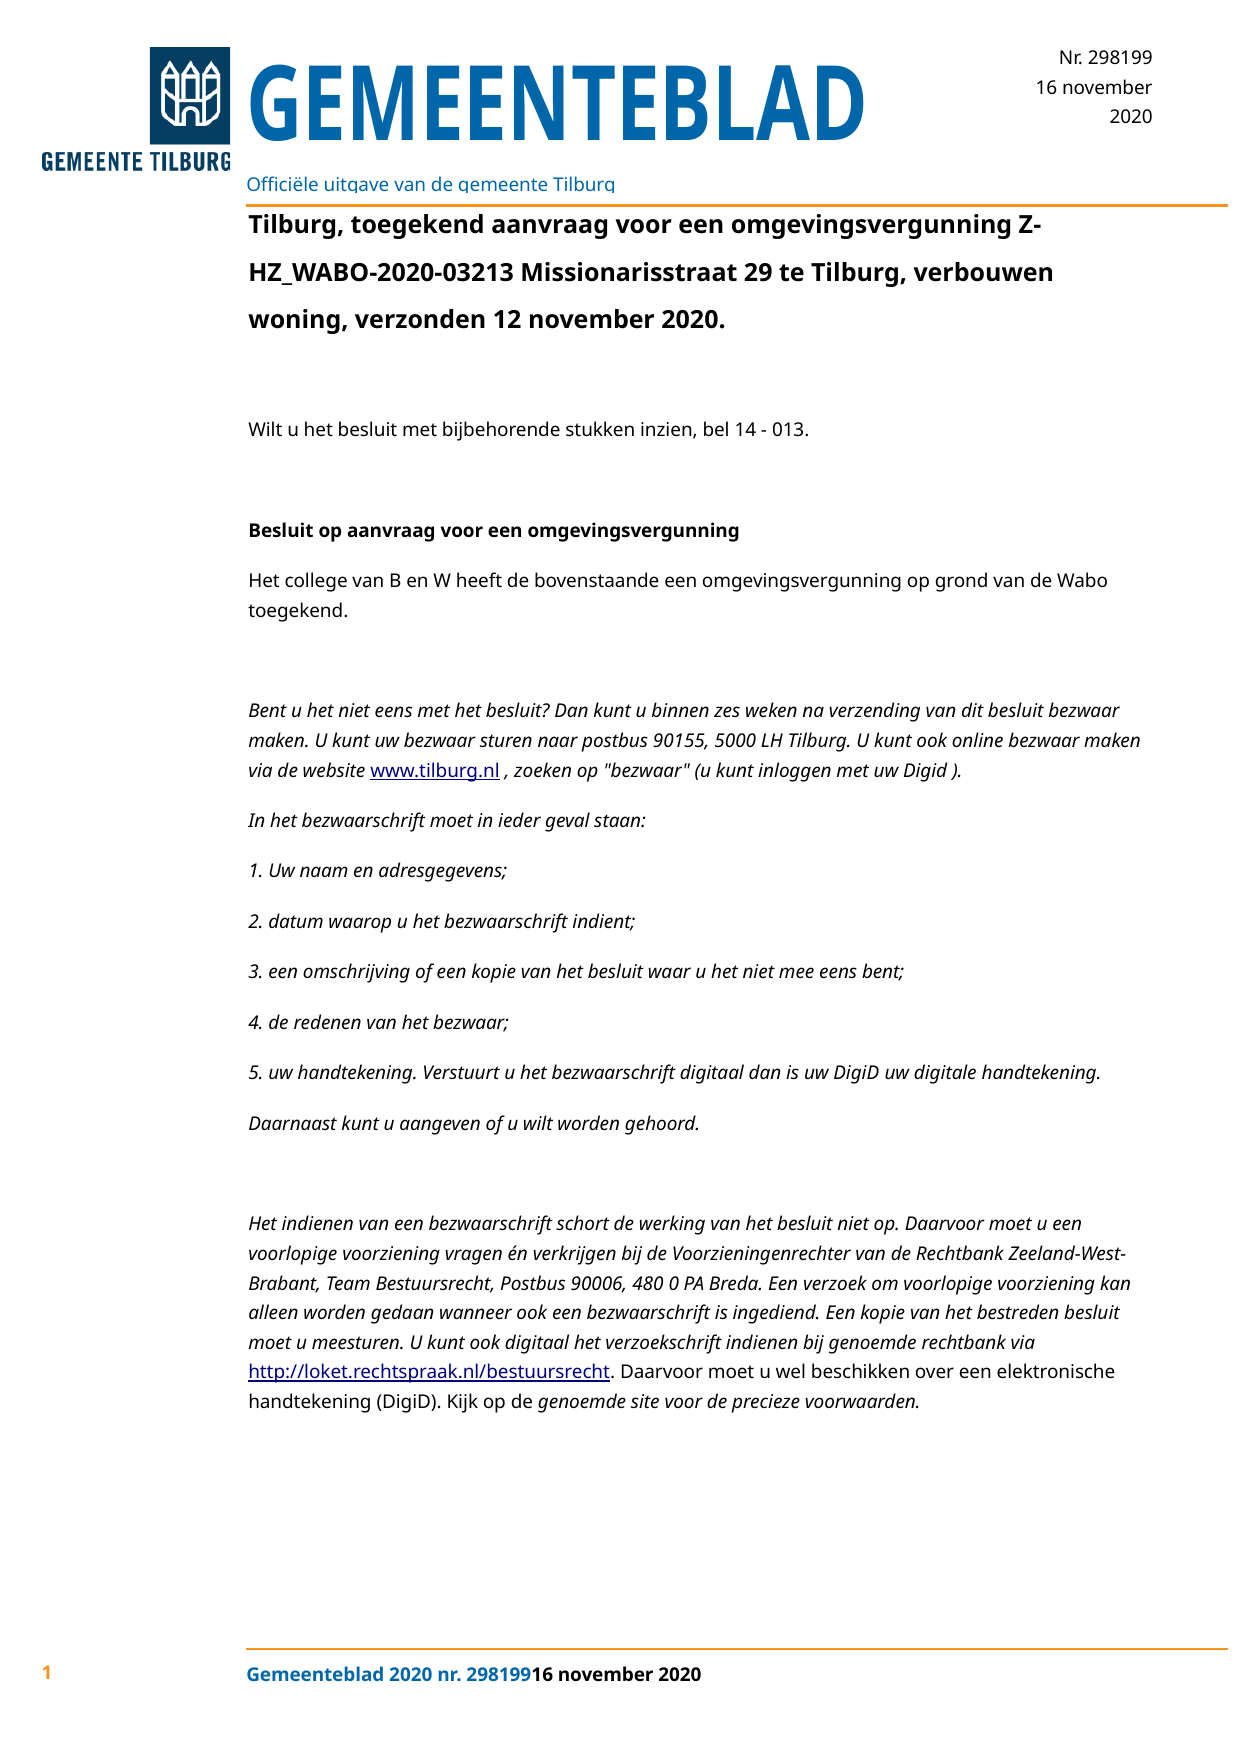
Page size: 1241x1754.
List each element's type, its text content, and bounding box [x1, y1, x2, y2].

text Besluit op aanvraag voor een omgevingsvergunning [248, 517, 1152, 542]
text 2. datum waarop u het bezwaarschrift indient; [248, 908, 1152, 934]
text Het college van B en W heeft de bovenstaande een omgevingsvergunning op grond van de Wabo toegekend. [248, 567, 1152, 622]
text Tilburg, toegekend aanvraag voor een omgevingsvergunning Z-HZ_WABO-2020-03213 Missionarisstraat 29 te Tilburg, verbouwen woning, verzonden 12 november 2020. [248, 207, 1152, 336]
text 3. een omschrijving of een kopie van het besluit waar u het niet mee eens bent; [248, 958, 1152, 984]
text 1. Uw naam en adresgegevens; [248, 858, 1152, 883]
text 5. uw handtekening. Verstuurt u het bezwaarschrift digitaal dan is uw DigiD uw digitale handtekening. [248, 1059, 1152, 1085]
text In het bezwaarschrift moet in ieder geval staan: [248, 807, 1152, 833]
text Wilt u het besluit met bijbehorende stukken inzien, bel 14 - 013. [248, 416, 1152, 442]
text Daarnaast kunt u aangeven of u wilt worden gehoord. [248, 1110, 1152, 1135]
text Het indienen van een bezwaarschrift schort de werking van het besluit niet op. Daarvoor moet u een voorlopige voorziening vragen én verkrijgen bij de Voorzieningenrechter van de Rechtbank Zeeland-West-Brabant, Team Bestuursrecht, Postbus 90006, 480 0 PA Breda. Een verzoek om voorlopige voorziening kan alleen worden gedaan wanneer ook een bezwaarschrift is ingediend. Een kopie van het bestreden besluit moet u meesturen. U kunt ook digitaal het verzoekschrift indienen bij genoemde rechtbank via http://loket.rechtspraak.nl/bestuursrecht. Daarvoor moet u wel beschikken over een elektronische handtekening (DigiD). Kijk op de genoemde site voor de precieze voorwaarden. [248, 1211, 1152, 1414]
text Bent u het niet eens met het besluit? Dan kunt u binnen zes weken na verzending van dit besluit bezwaar maken. U kunt uw bezwaar sturen naar postbus 90155, 5000 LH Tilburg. U kunt ook online bezwaar maken via de website www.tilburg.nl , zoeken op "bezwaar" (u kunt inloggen met uw Digid ). [248, 698, 1152, 782]
text 4. de redenen van het bezwaar; [248, 1009, 1152, 1034]
picture [41, 47, 231, 172]
